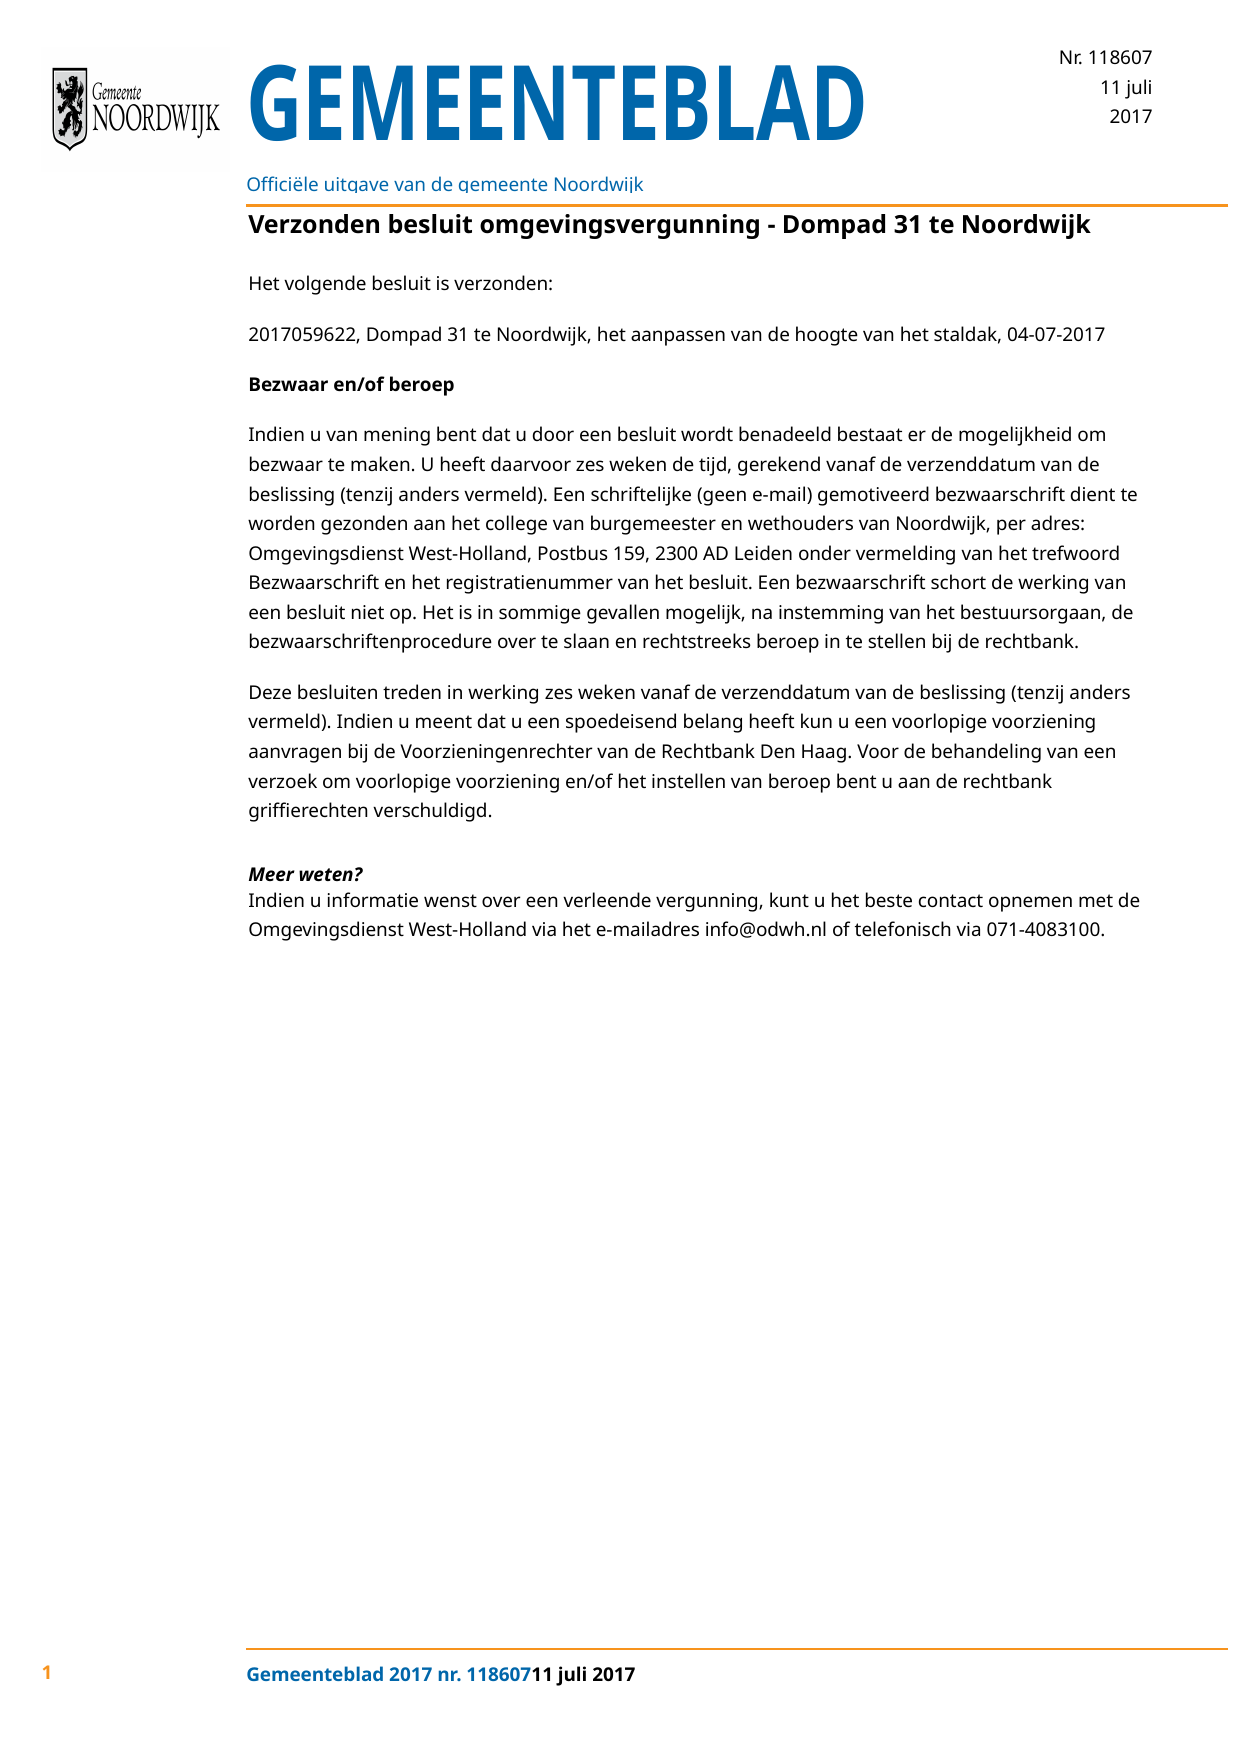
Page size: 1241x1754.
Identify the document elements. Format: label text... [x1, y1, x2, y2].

text Verzonden besluit omgevingsvergunning - Dompad 31 te Noordwijk [248, 207, 1152, 241]
text Deze besluiten treden in werking zes weken vanaf de verzenddatum van de beslissing (tenzij anders vermeld). Indien u meent dat u een spoedeisend belang heeft kun u een voorlopige voorziening aanvragen bij de Voorzieningenrechter van de Rechtbank Den Haag. Voor de behandeling van een verzoek om voorlopige voorziening en/of het instellen van beroep bent u aan de rechtbank griffierechten verschuldigd. [248, 679, 1152, 823]
text Meer weten? [248, 861, 1152, 887]
text Bezwaar en/of beroep [248, 371, 1152, 397]
picture [41, 47, 231, 172]
text Indien u informatie wenst over een verleende vergunning, kunt u het beste contact opnemen met de Omgevingsdienst West-Holland via het e-mailadres info@odwh.nl of telefonisch via 071-4083100. [248, 887, 1152, 942]
text Het volgende besluit is verzonden: [248, 270, 1152, 296]
text Indien u van mening bent dat u door een besluit wordt benadeeld bestaat er de mogelijkheid om bezwaar te maken. U heeft daarvoor zes weken de tijd, gerekend vanaf de verzenddatum van de beslissing (tenzij anders vermeld). Een schriftelijke (geen e-mail) gemotiveerd bezwaarschrift dient te worden gezonden aan het college van burgemeester en wethouders van Noordwijk, per adres: Omgevingsdienst West-Holland, Postbus 159, 2300 AD Leiden onder vermelding van het trefwoord Bezwaarschrift en het registratienummer van het besluit. Een bezwaarschrift schort de werking van een besluit niet op. Het is in sommige gevallen mogelijk, na instemming van het bestuursorgaan, de bezwaarschriftenprocedure over te slaan en rechtstreeks beroep in te stellen bij de rechtbank. [248, 422, 1152, 654]
text 2017059622, Dompad 31 te Noordwijk, het aanpassen van de hoogte van het staldak, 04-07-2017 [248, 321, 1152, 346]
